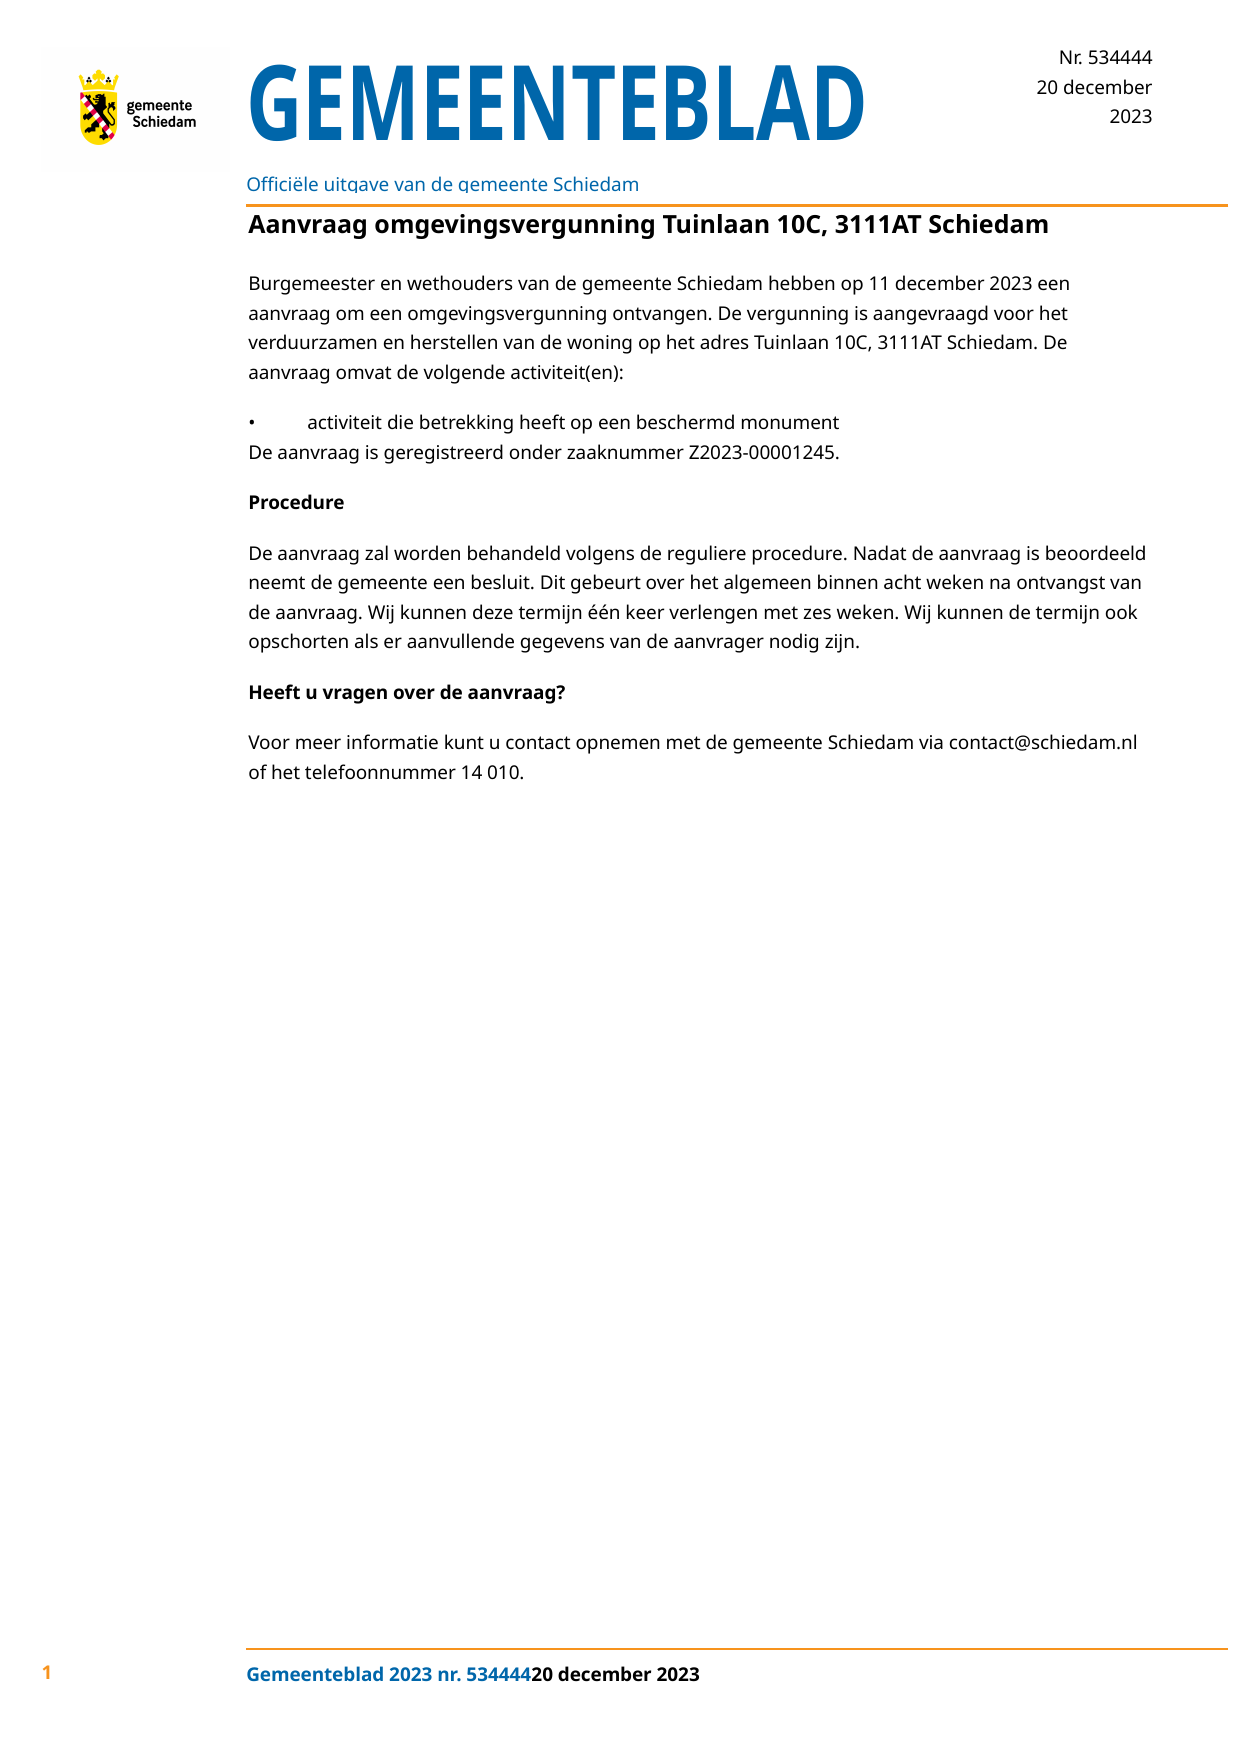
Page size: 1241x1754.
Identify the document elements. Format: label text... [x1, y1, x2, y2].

text De aanvraag is geregistreerd onder zaaknummer Z2023-00001245. [248, 439, 1152, 465]
list activiteit die betrekking heeft op een beschermd monument [248, 409, 1152, 435]
text Burgemeester en wethouders van de gemeente Schiedam hebben op 11 december 2023 een aanvraag om een omgevingsvergunning ontvangen. De vergunning is aangevraagd voor het verduurzamen en herstellen van de woning op het adres Tuinlaan 10C, 3111AT Schiedam. De aanvraag omvat de volgende activiteit(en): [248, 270, 1152, 385]
text Voor meer informatie kunt u contact opnemen met de gemeente Schiedam via contact@schiedam.nl of het telefoonnummer 14 010. [248, 729, 1152, 785]
text Procedure [248, 489, 1152, 515]
text Heeft u vragen over de aanvraag? [248, 679, 1152, 705]
picture [41, 47, 231, 172]
text Aanvraag omgevingsvergunning Tuinlaan 10C, 3111AT Schiedam [248, 207, 1152, 241]
text De aanvraag zal worden behandeld volgens de reguliere procedure. Nadat de aanvraag is beoordeeld neemt de gemeente een besluit. Dit gebeurt over het algemeen binnen acht weken na ontvangst van de aanvraag. Wij kunnen deze termijn één keer verlengen met zes weken. Wij kunnen de termijn ook opschorten als er aanvullende gegevens van de aanvrager nodig zijn. [248, 540, 1152, 654]
